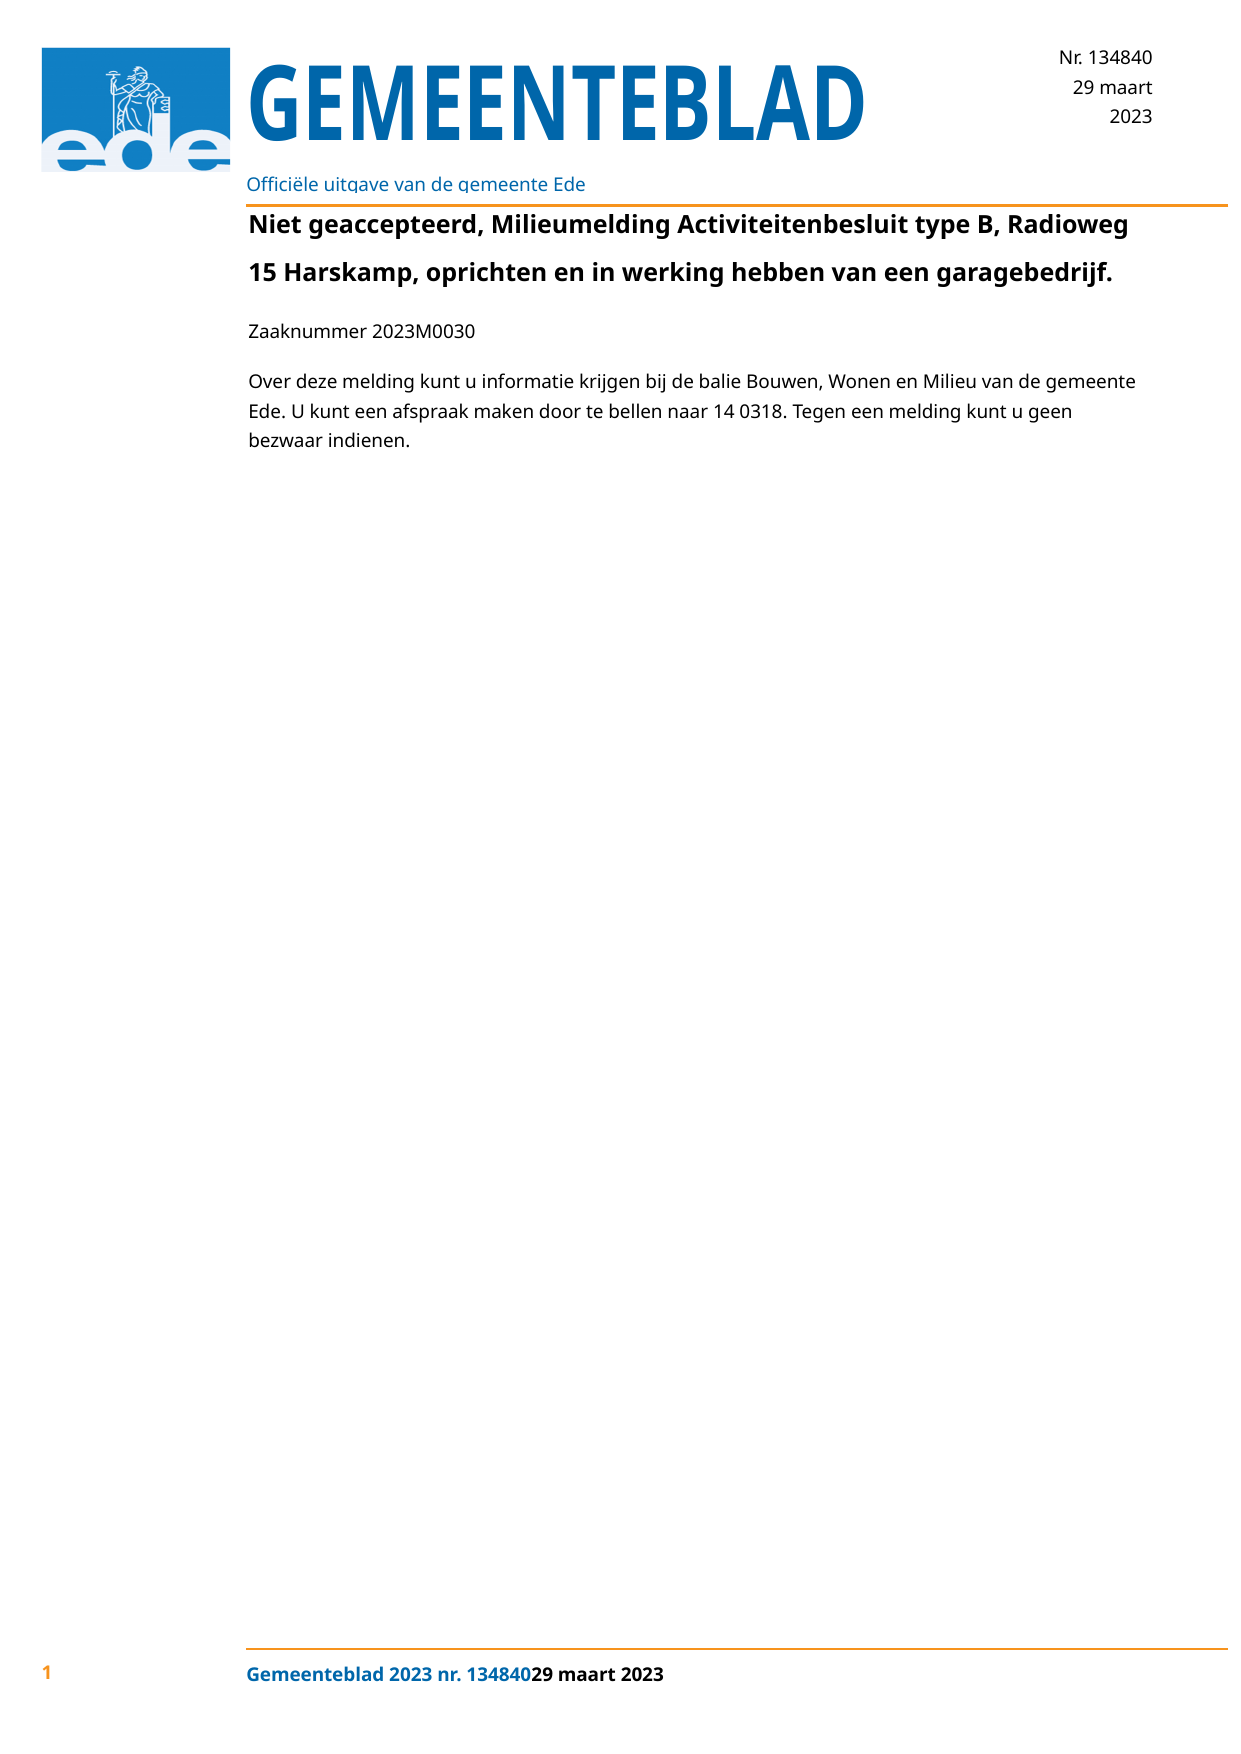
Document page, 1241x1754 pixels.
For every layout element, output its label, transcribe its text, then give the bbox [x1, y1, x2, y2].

picture [41, 47, 231, 172]
text Niet geaccepteerd, Milieumelding Activiteitenbesluit type B, Radioweg 15 Harskamp, oprichten en in werking hebben van een garagebedrijf. [248, 207, 1152, 288]
text Zaaknummer 2023M0030 [248, 318, 1152, 344]
text Over deze melding kunt u informatie krijgen bij de balie Bouwen, Wonen en Milieu van de gemeente Ede. U kunt een afspraak maken door te bellen naar 14 0318. Tegen een melding kunt u geen bezwaar indienen. [248, 368, 1152, 453]
